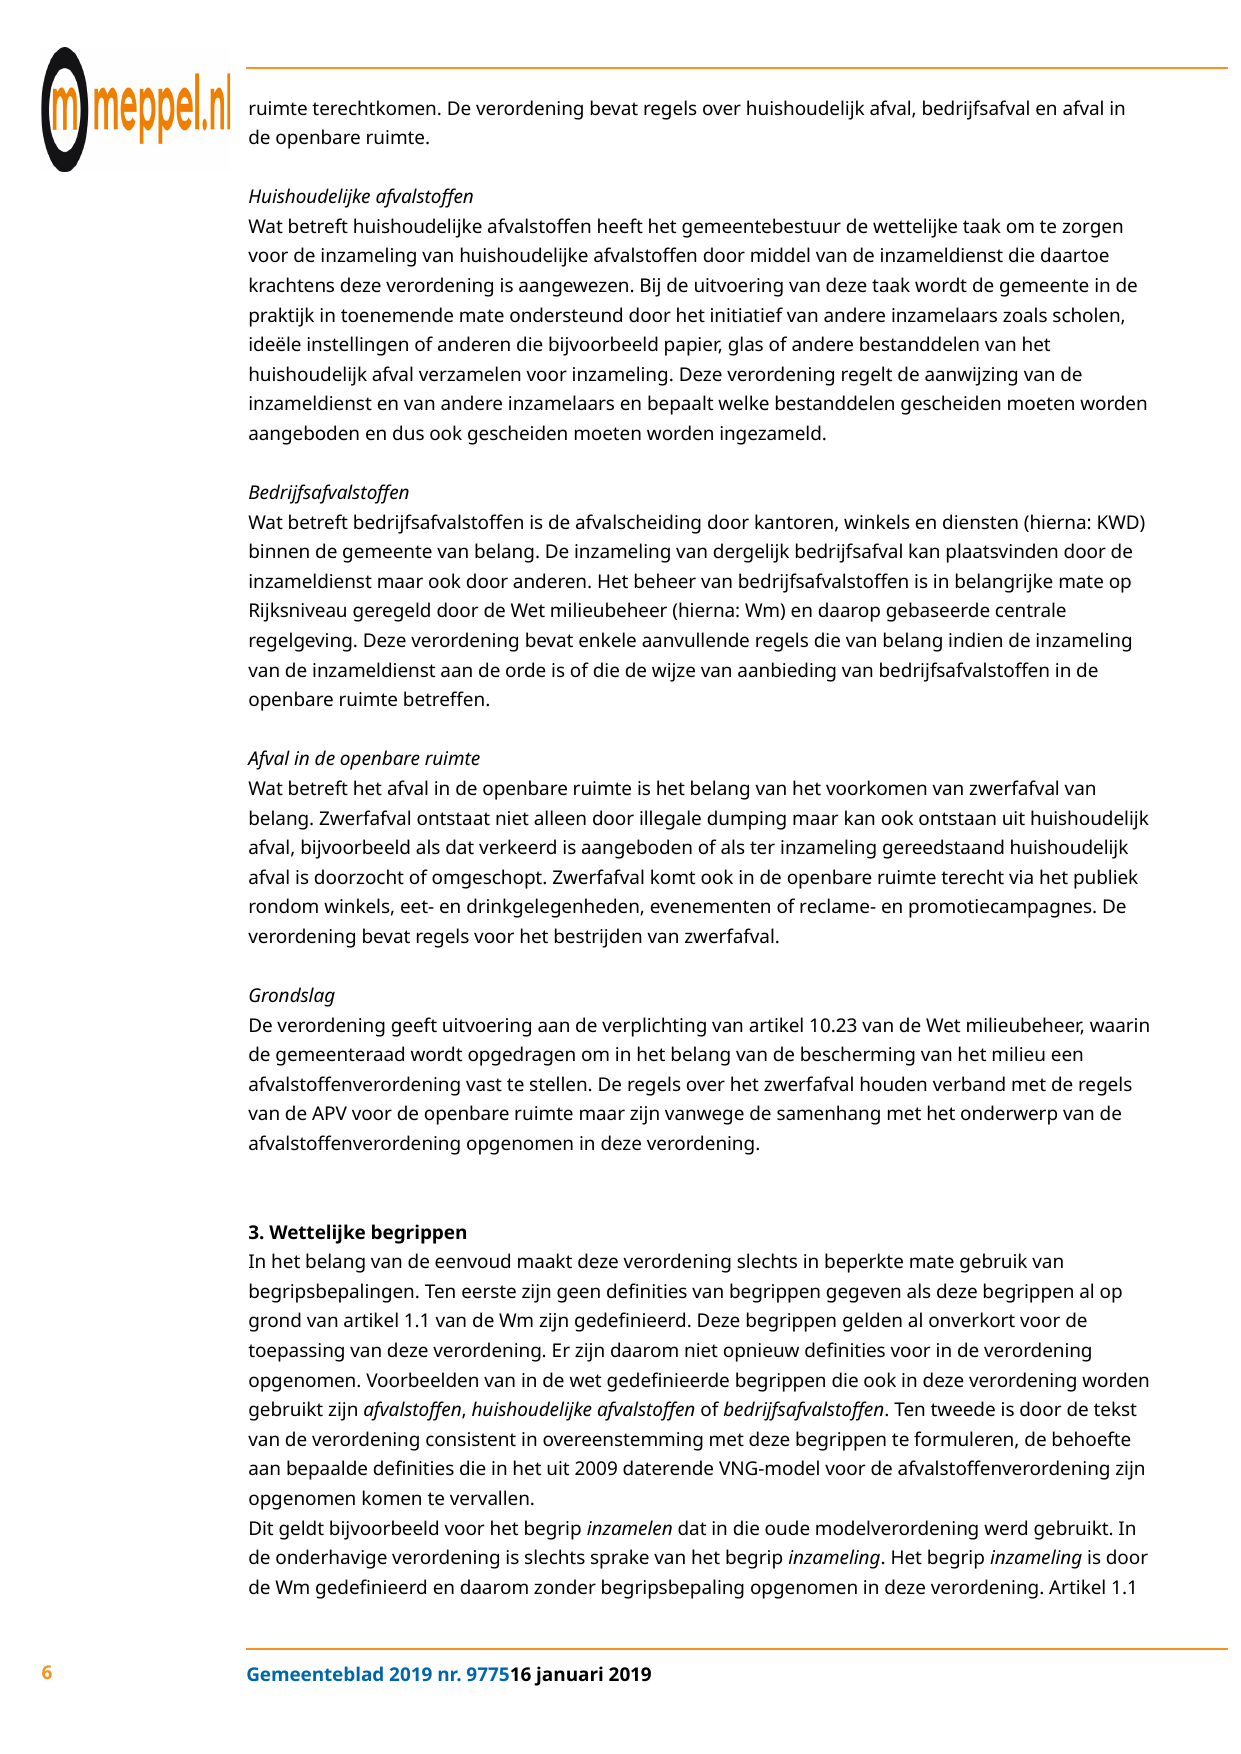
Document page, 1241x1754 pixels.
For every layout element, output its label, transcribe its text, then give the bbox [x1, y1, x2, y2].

text Bedrijfsafvalstoffen [248, 479, 1152, 505]
picture [41, 47, 231, 172]
text Wat betreft het afval in de openbare ruimte is het belang van het voorkomen van zwerfafval van belang. Zwerfafval ontstaat niet alleen door illegale dumping maar kan ook ontstaan uit huishoudelijk afval, bijvoorbeeld als dat verkeerd is aangeboden of als ter inzameling gereedstaand huishoudelijk afval is doorzocht of omgeschopt. Zwerfafval komt ook in de openbare ruimte terecht via het publiek rondom winkels, eet- en drinkgelegenheden, evenementen of reclame- en promotiecampagnes. De verordening bevat regels voor het bestrijden van zwerfafval. [248, 775, 1152, 949]
text In het belang van de eenvoud maakt deze verordening slechts in beperkte mate gebruik van begripsbepalingen. Ten eerste zijn geen definities van begrippen gegeven als deze begrippen al op grond van artikel 1.1 van de Wm zijn gedefinieerd. Deze begrippen gelden al onverkort voor de toepassing van deze verordening. Er zijn daarom niet opnieuw definities voor in de verordening opgenomen. Voorbeelden van in de wet gedefinieerde begrippen die ook in deze verordening worden gebruikt zijn afvalstoffen, huishoudelijke afvalstoffen of bedrijfsafvalstoffen. Ten tweede is door de tekst van de verordening consistent in overeenstemming met deze begrippen te formuleren, de behoefte aan bepaalde definities die in het uit 2009 daterende VNG-model voor de afvalstoffenverordening zijn opgenomen komen te vervallen. [248, 1248, 1152, 1511]
text Dit geldt bijvoorbeeld voor het begrip inzamelen dat in die oude modelverordening werd gebruikt. In de onderhavige verordening is slechts sprake van het begrip inzameling. Het begrip inzameling is door de Wm gedefinieerd en daarom zonder begripsbepaling opgenomen in deze verordening. Artikel 1.1 [248, 1515, 1152, 1600]
text Afval in de openbare ruimte [248, 746, 1152, 771]
text Wat betreft bedrijfsafvalstoffen is de afvalscheiding door kantoren, winkels en diensten (hierna: KWD) binnen de gemeente van belang. De inzameling van dergelijk bedrijfsafval kan plaatsvinden door de inzameldienst maar ook door anderen. Het beheer van bedrijfsafvalstoffen is in belangrijke mate op Rijksniveau geregeld door de Wet milieubeheer (hierna: Wm) en daarop gebaseerde centrale regelgeving. Deze verordening bevat enkele aanvullende regels die van belang indien de inzameling van de inzameldienst aan de orde is of die de wijze van aanbieding van bedrijfsafvalstoffen in de openbare ruimte betreffen. [248, 509, 1152, 712]
text Huishoudelijke afvalstoffen [248, 183, 1152, 209]
text De verordening geeft uitvoering aan de verplichting van artikel 10.23 van de Wet milieubeheer, waarin de gemeenteraad wordt opgedragen om in het belang van de bescherming van het milieu een afvalstoffenverordening vast te stellen. De regels over het zwerfafval houden verband met de regels van de APV voor de openbare ruimte maar zijn vanwege de samenhang met het onderwerp van de afvalstoffenverordening opgenomen in deze verordening. [248, 1012, 1152, 1156]
text Wat betreft huishoudelijke afvalstoffen heeft het gemeentebestuur de wettelijke taak om te zorgen voor de inzameling van huishoudelijke afvalstoffen door middel van de inzameldienst die daartoe krachtens deze verordening is aangewezen. Bij de uitvoering van deze taak wordt de gemeente in de praktijk in toenemende mate ondersteund door het initiatief van andere inzamelaars zoals scholen, ideële instellingen of anderen die bijvoorbeeld papier, glas of andere bestanddelen van het huishoudelijk afval verzamelen voor inzameling. Deze verordening regelt de aanwijzing van de inzameldienst en van andere inzamelaars en bepaalt welke bestanddelen gescheiden moeten worden aangeboden en dus ook gescheiden moeten worden ingezameld. [248, 213, 1152, 446]
text Grondslag [248, 982, 1152, 1008]
text 3. Wettelijke begrippen [248, 1219, 1152, 1245]
text ruimte terechtkomen. De verordening bevat regels over huishoudelijk afval, bedrijfsafval en afval in de openbare ruimte. [248, 95, 1152, 150]
